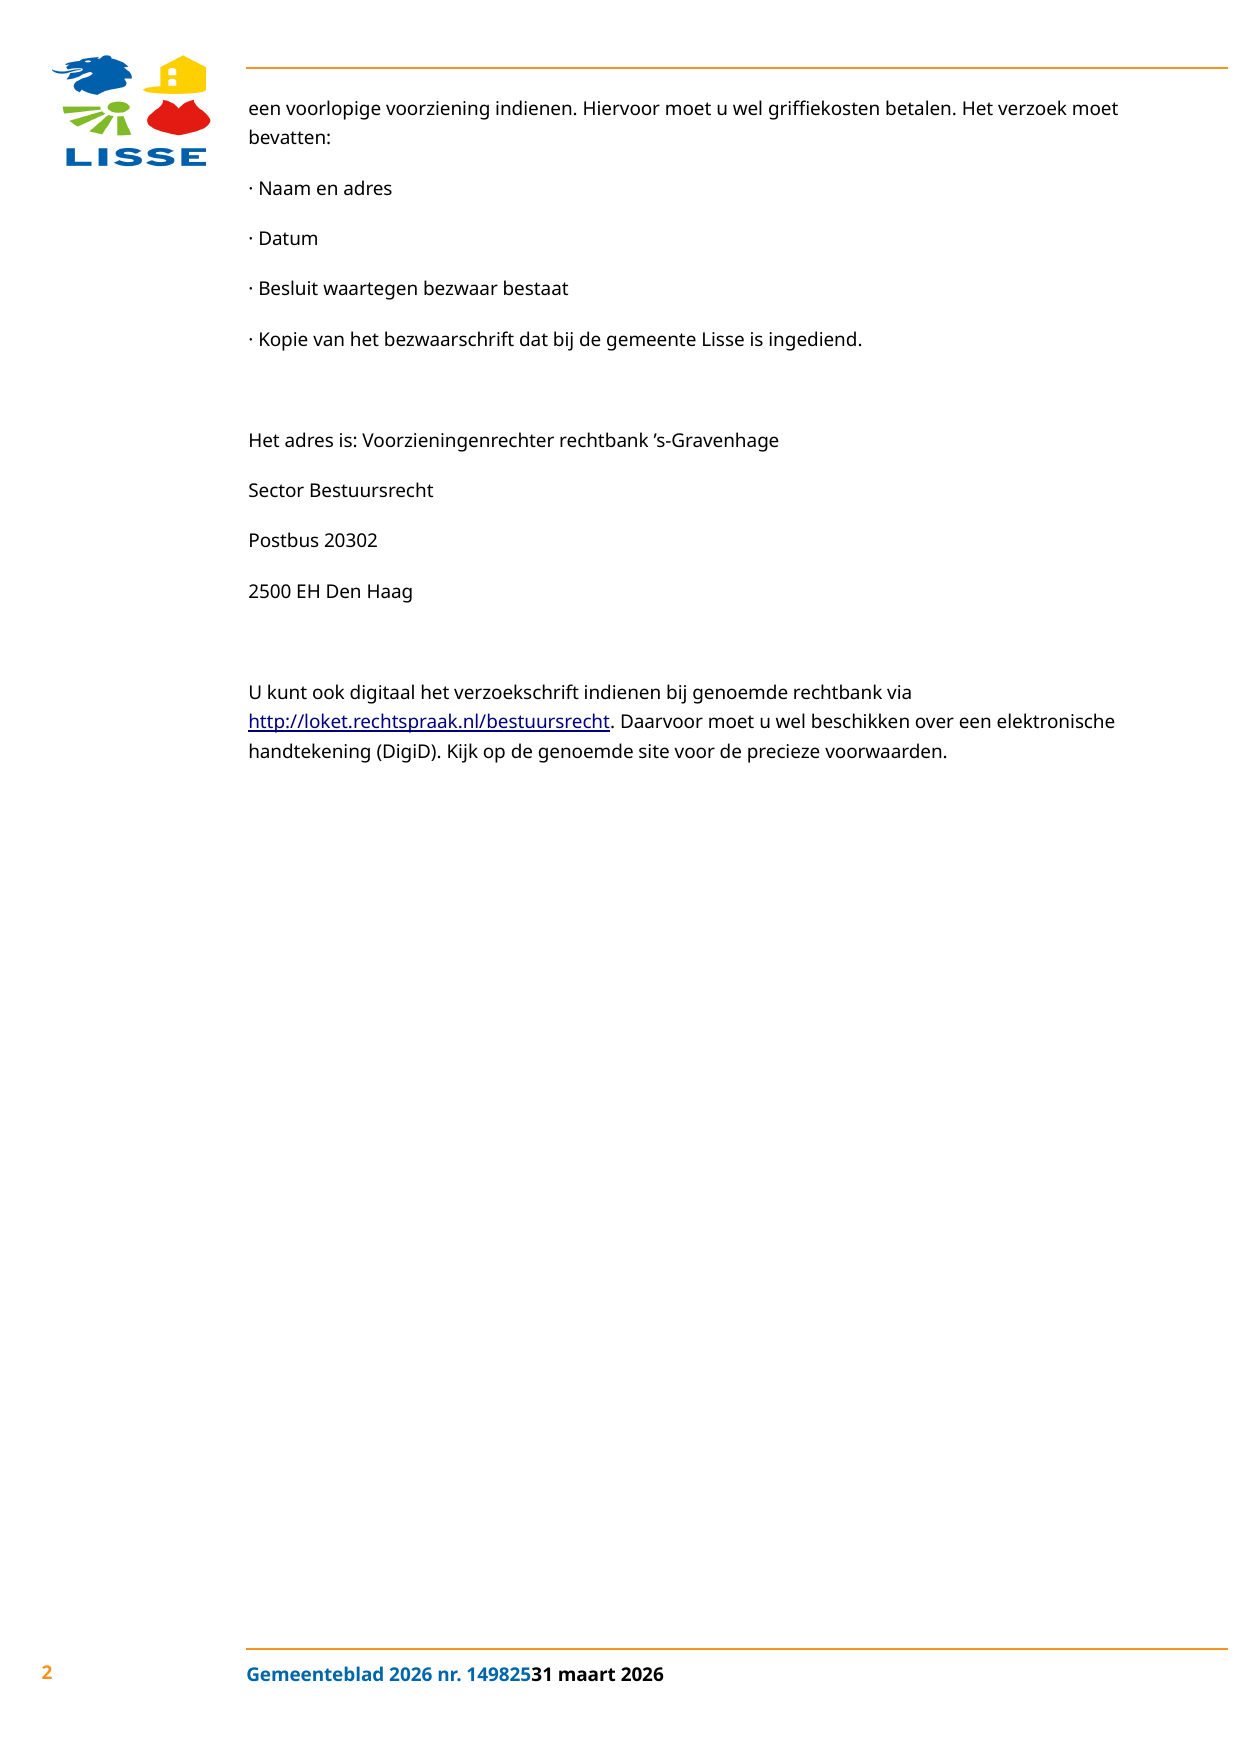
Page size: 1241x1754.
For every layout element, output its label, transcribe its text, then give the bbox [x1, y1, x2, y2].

text Postbus 20302 [248, 528, 1152, 553]
text Sector Bestuursrecht [248, 477, 1152, 503]
picture [41, 47, 231, 172]
text · Naam en adres [248, 175, 1152, 201]
text 2500 EH Den Haag [248, 578, 1152, 604]
text Het adres is: Voorzieningenrechter rechtbank ’s-Gravenhage [248, 427, 1152, 453]
text · Datum [248, 225, 1152, 251]
text U kunt ook digitaal het verzoekschrift indienen bij genoemde rechtbank via http://loket.rechtspraak.nl/bestuursrecht. Daarvoor moet u wel beschikken over een elektronische handtekening (DigiD). Kijk op de genoemde site voor de precieze voorwaarden. [248, 679, 1152, 764]
text · Besluit waartegen bezwaar bestaat [248, 276, 1152, 301]
text · Kopie van het bezwaarschrift dat bij de gemeente Lisse is ingediend. [248, 326, 1152, 352]
text een voorlopige voorziening indienen. Hiervoor moet u wel griffiekosten betalen. Het verzoek moet bevatten: [248, 95, 1152, 150]
